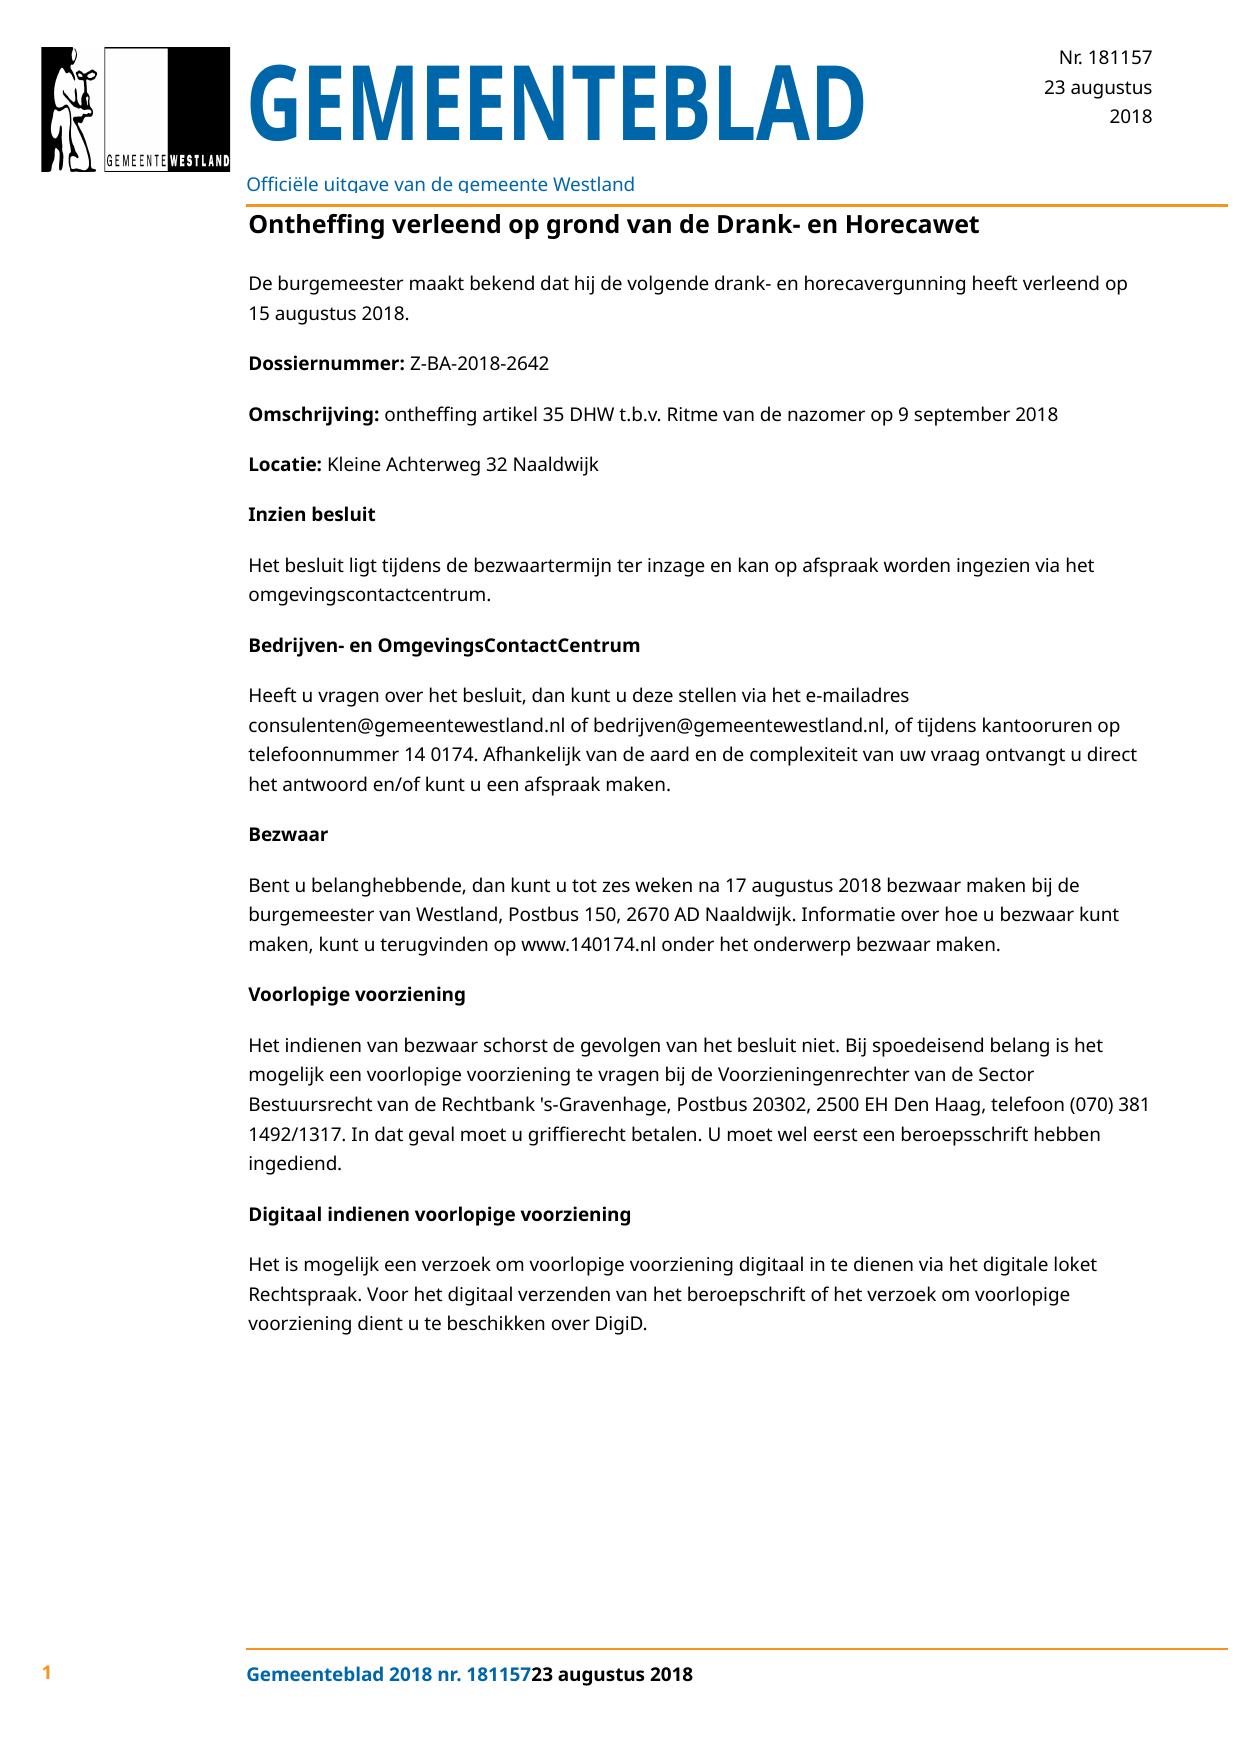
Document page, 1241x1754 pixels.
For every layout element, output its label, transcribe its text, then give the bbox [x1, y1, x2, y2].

text Bezwaar [248, 822, 1152, 847]
text Bent u belanghebbende, dan kunt u tot zes weken na 17 augustus 2018 bezwaar maken bij de burgemeester van Westland, Postbus 150, 2670 AD Naaldwijk. Informatie over hoe u bezwaar kunt maken, kunt u terugvinden op www.140174.nl onder het onderwerp bezwaar maken. [248, 872, 1152, 957]
text Locatie: Kleine Achterweg 32 Naaldwijk [248, 451, 1152, 477]
text Bedrijven- en OmgevingsContactCentrum [248, 632, 1152, 658]
text De burgemeester maakt bekend dat hij de volgende drank- en horecavergunning heeft verleend op 15 augustus 2018. [248, 270, 1152, 326]
picture [41, 47, 231, 172]
text Voorlopige voorziening [248, 982, 1152, 1007]
text Digitaal indienen voorlopige voorziening [248, 1201, 1152, 1226]
text Omschrijving: ontheffing artikel 35 DHW t.b.v. Ritme van de nazomer op 9 september 2018 [248, 401, 1152, 426]
text Het besluit ligt tijdens de bezwaartermijn ter inzage en kan op afspraak worden ingezien via het omgevingscontactcentrum. [248, 552, 1152, 607]
text Heeft u vragen over het besluit, dan kunt u deze stellen via het e-mailadres consulenten@gemeentewestland.nl of bedrijven@gemeentewestland.nl, of tijdens kantooruren op telefoonnummer 14 0174. Afhankelijk van de aard en de complexiteit van uw vraag ontvangt u direct het antwoord en/of kunt u een afspraak maken. [248, 682, 1152, 797]
text Inzien besluit [248, 502, 1152, 527]
text Ontheffing verleend op grond van de Drank- en Horecawet [248, 207, 1152, 241]
text Het is mogelijk een verzoek om voorlopige voorziening digitaal in te dienen via het digitale loket Rechtspraak. Voor het digitaal verzenden van het beroepschrift of het verzoek om voorlopige voorziening dient u te beschikken over DigiD. [248, 1251, 1152, 1336]
text Dossiernummer: Z-BA-2018-2642 [248, 350, 1152, 376]
text Het indienen van bezwaar schorst de gevolgen van het besluit niet. Bij spoedeisend belang is het mogelijk een voorlopige voorziening te vragen bij de Voorzieningenrechter van de Sector Bestuursrecht van de Rechtbank 's-Gravenhage, Postbus 20302, 2500 EH Den Haag, telefoon (070) 381 1492/1317. In dat geval moet u griffierecht betalen. U moet wel eerst een beroepsschrift hebben ingediend. [248, 1032, 1152, 1176]
